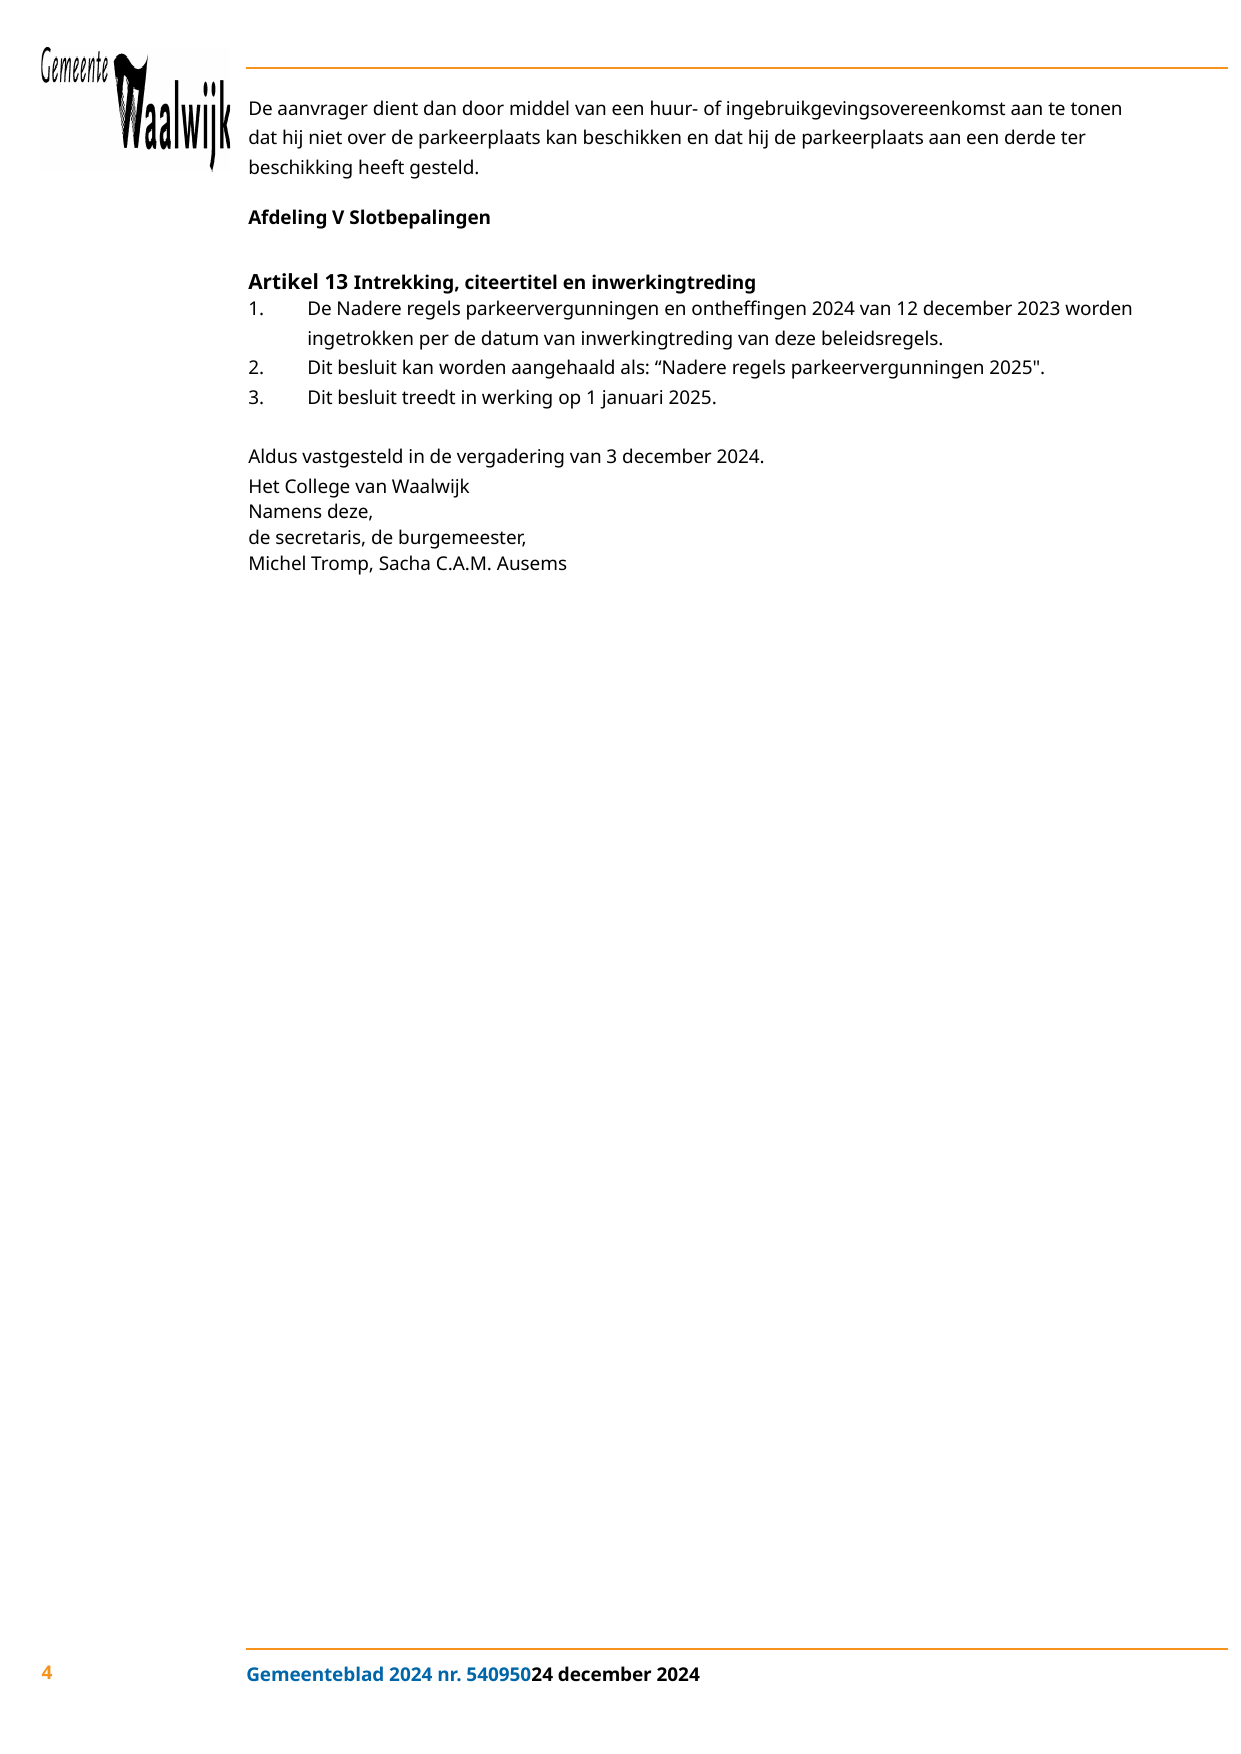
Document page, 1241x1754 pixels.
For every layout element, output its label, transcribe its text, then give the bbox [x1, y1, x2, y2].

text Namens deze, [248, 499, 1152, 524]
text Michel Tromp, Sacha C.A.M. Ausems [248, 550, 1152, 576]
list De Nadere regels parkeervergunningen en ontheffingen 2024 van 12 december 2023 worden ingetrokken per de datum van inwerkingtreding van deze beleidsregels. [248, 295, 1152, 351]
list Dit besluit kan worden aangehaald als: “Nadere regels parkeervergunningen 2025". [248, 354, 1152, 380]
text Het College van Waalwijk [248, 473, 1152, 499]
text De aanvrager dient dan door middel van een huur- of ingebruikgevingsovereenkomst aan te tonen dat hij niet over de parkeerplaats kan beschikken en dat hij de parkeerplaats aan een derde ter beschikking heeft gesteld. [248, 95, 1152, 180]
text Aldus vastgesteld in de vergadering van 3 december 2024. [248, 443, 1152, 469]
text de secretaris, de burgemeester, [248, 524, 1152, 550]
text Afdeling V Slotbepalingen [248, 204, 1152, 230]
picture [41, 47, 231, 172]
text Artikel 13 Intrekking, citeertitel en inwerkingtreding [248, 267, 1152, 295]
list Dit besluit treedt in werking op 1 januari 2025. [248, 384, 1152, 410]
